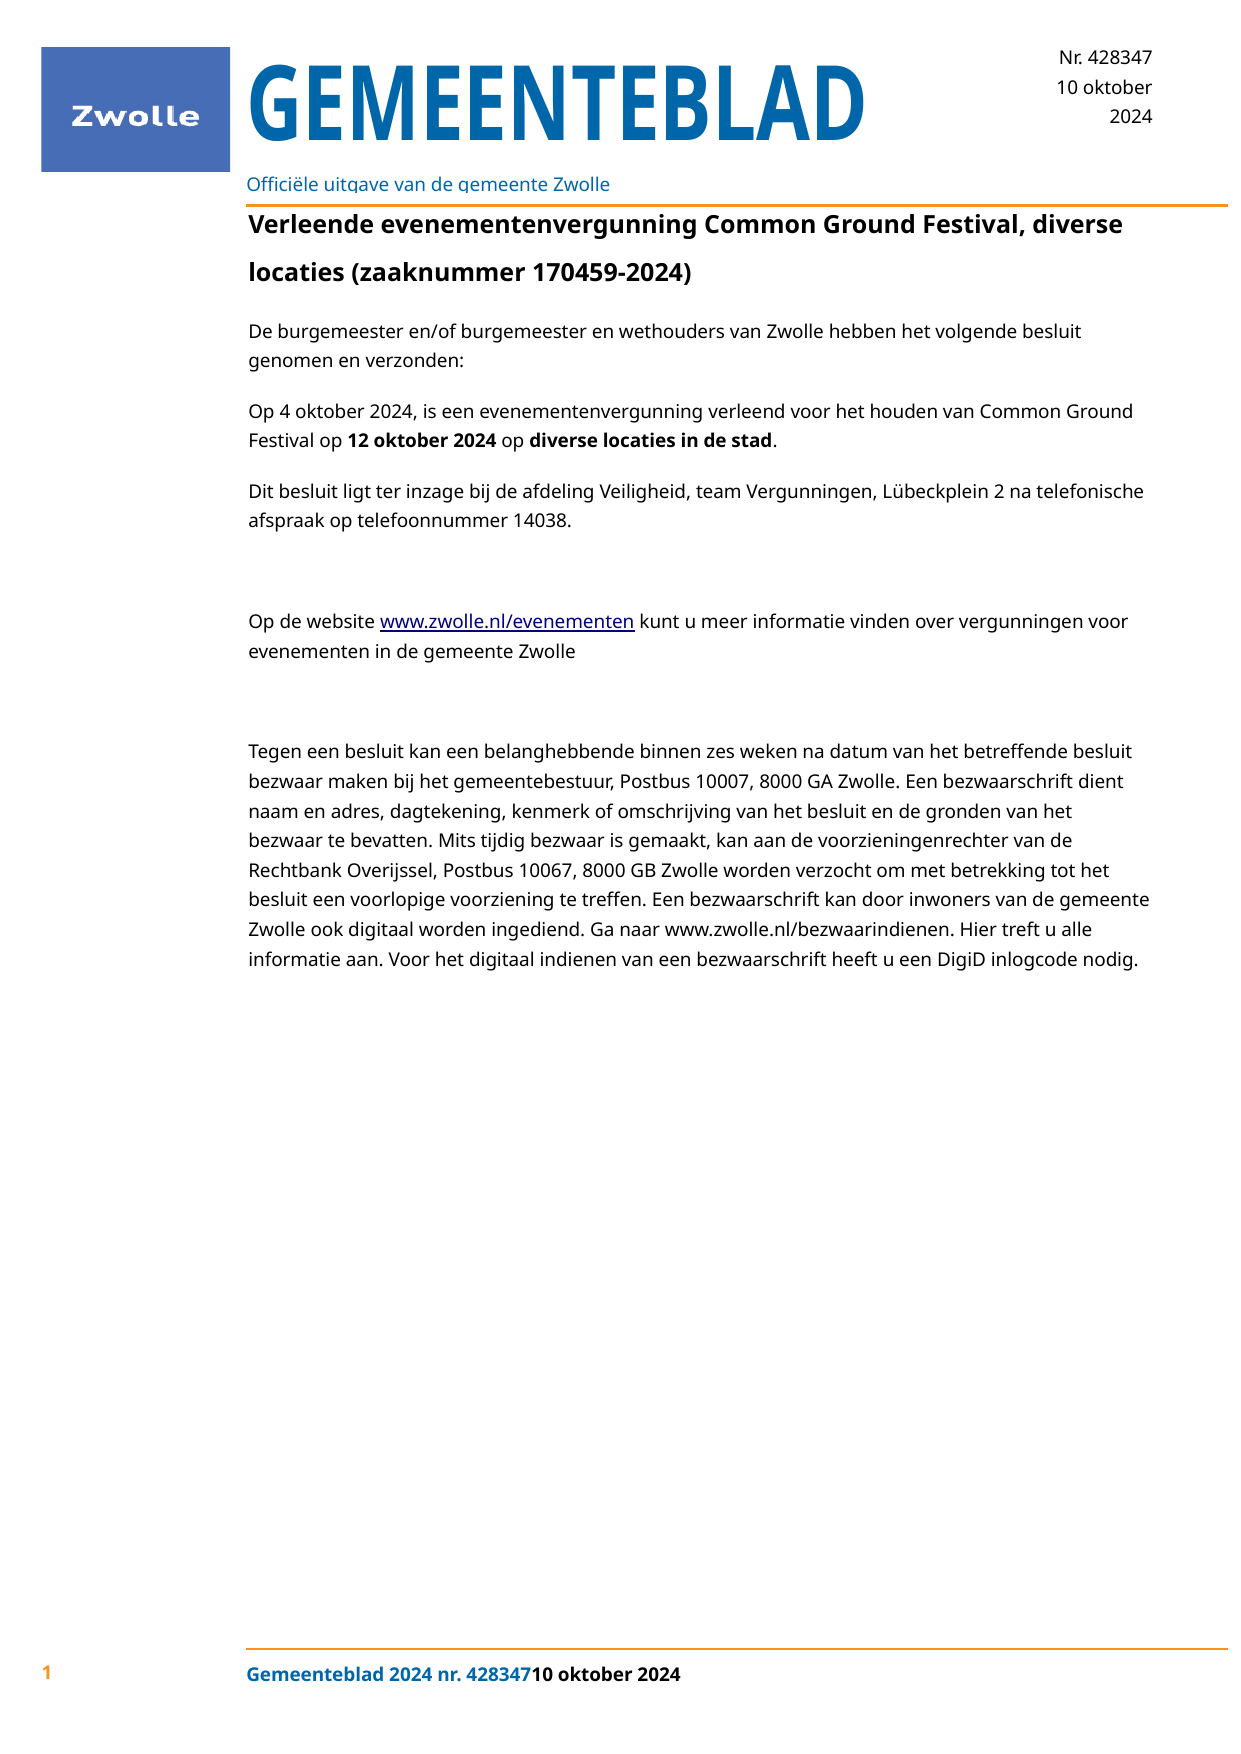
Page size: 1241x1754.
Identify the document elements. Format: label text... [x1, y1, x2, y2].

text Tegen een besluit kan een belanghebbende binnen zes weken na datum van het betreffende besluit bezwaar maken bij het gemeentebestuur, Postbus 10007, 8000 GA Zwolle. Een bezwaarschrift dient naam en adres, dagtekening, kenmerk of omschrijving van het besluit en de gronden van het bezwaar te bevatten. Mits tijdig bezwaar is gemaakt, kan aan de voorzieningenrechter van de Rechtbank Overijssel, Postbus 10067, 8000 GB Zwolle worden verzocht om met betrekking tot het besluit een voorlopige voorziening te treffen. Een bezwaarschrift kan door inwoners van de gemeente Zwolle ook digitaal worden ingediend. Ga naar www.zwolle.nl/bezwaarindienen. Hier treft u alle informatie aan. Voor het digitaal indienen van een bezwaarschrift heeft u een DigiD inlogcode nodig. [248, 739, 1152, 972]
text Op 4 oktober 2024, is een evenementenvergunning verleend voor het houden van Common Ground Festival op 12 oktober 2024 op diverse locaties in de stad. [248, 398, 1152, 453]
text Verleende evenementenvergunning Common Ground Festival, diverse locaties (zaaknummer 170459-2024) [248, 207, 1152, 288]
text Op de website www.zwolle.nl/evenementen kunt u meer informatie vinden over vergunningen voor evenementen in de gemeente Zwolle [248, 608, 1152, 664]
text Dit besluit ligt ter inzage bij de afdeling Veiligheid, team Vergunningen, Lübeckplein 2 na telefonische afspraak op telefoonnummer 14038. [248, 478, 1152, 533]
text De burgemeester en/of burgemeester en wethouders van Zwolle hebben het volgende besluit genomen en verzonden: [248, 318, 1152, 373]
picture [41, 47, 231, 172]
